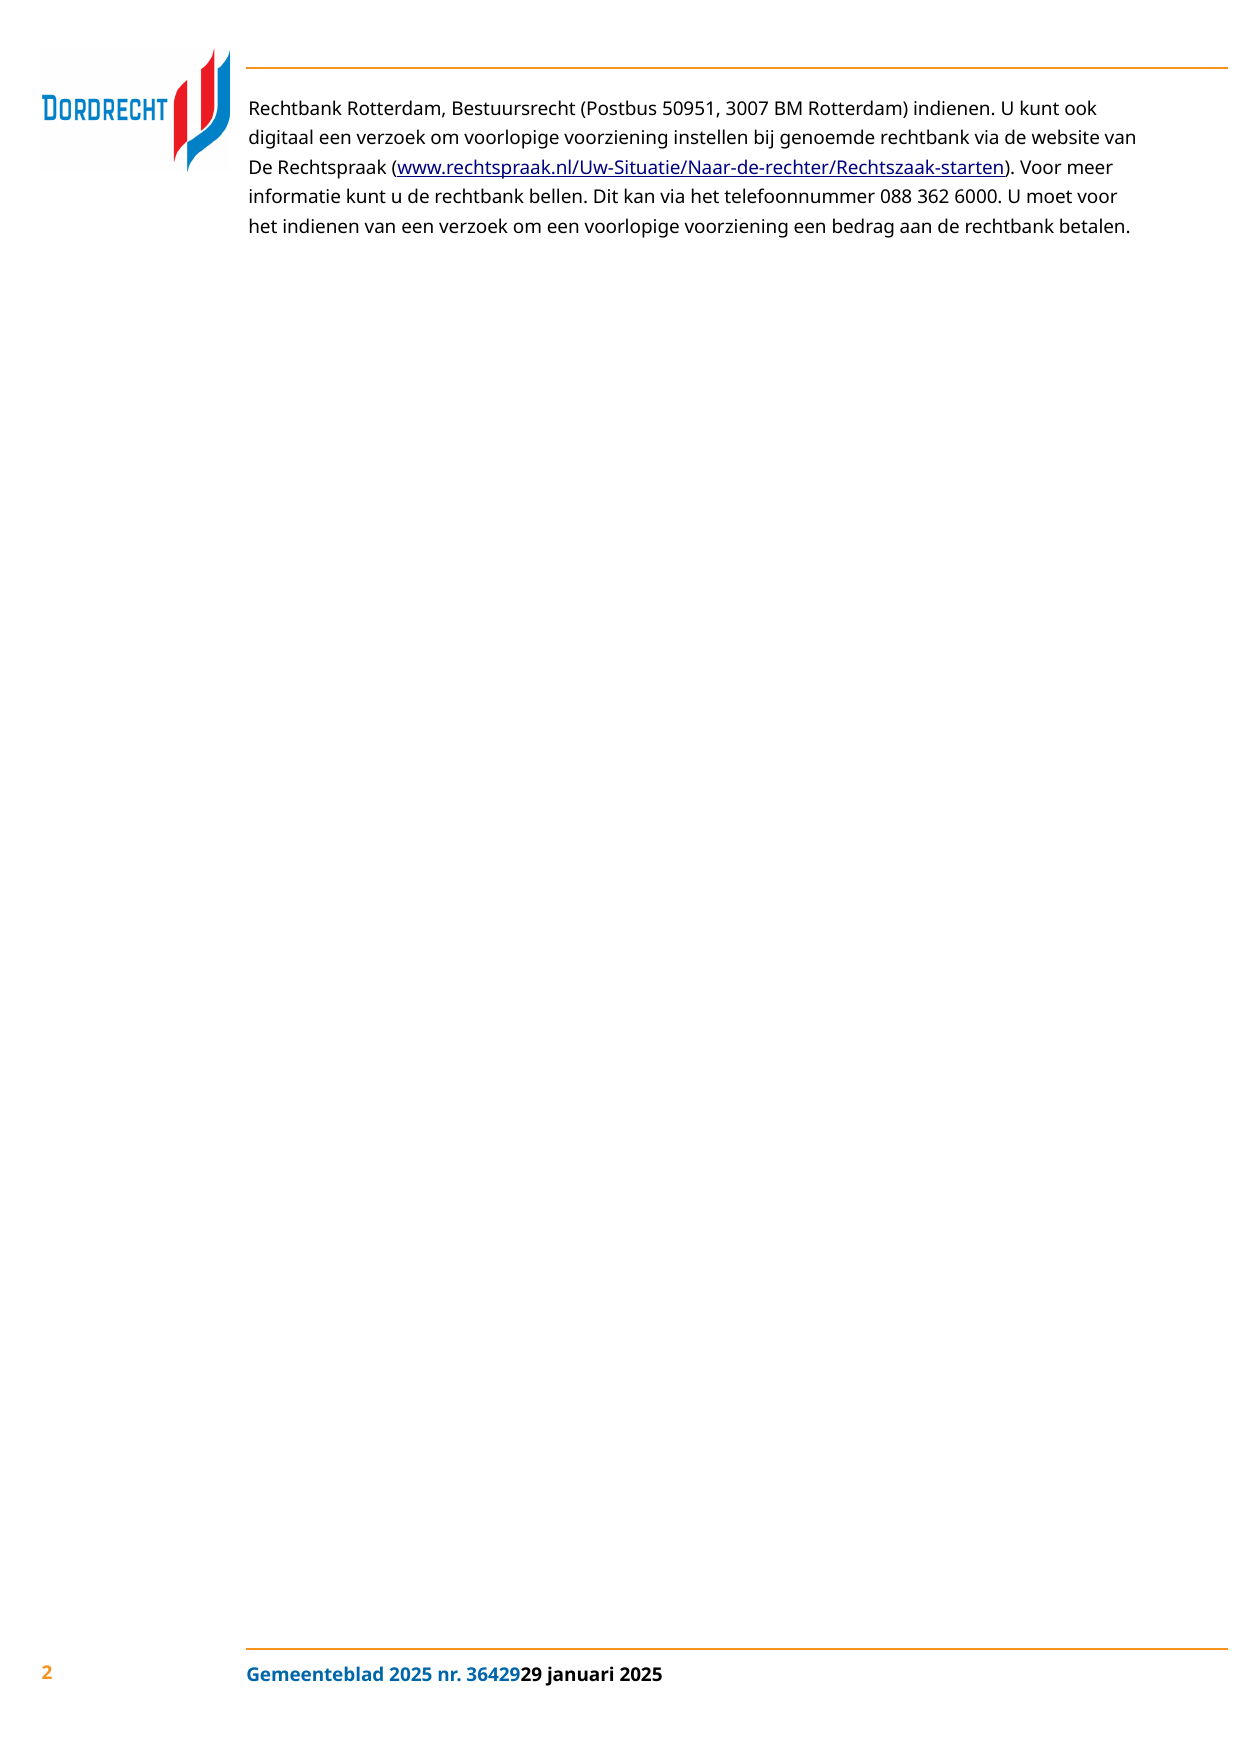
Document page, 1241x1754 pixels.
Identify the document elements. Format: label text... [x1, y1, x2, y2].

picture [41, 47, 231, 172]
text Rechtbank Rotterdam, Bestuursrecht (Postbus 50951, 3007 BM Rotterdam) indienen. U kunt ook digitaal een verzoek om voorlopige voorziening instellen bij genoemde rechtbank via de website van De Rechtspraak (www.rechtspraak.nl/Uw-Situatie/Naar-de-rechter/Rechtszaak-starten). Voor meer informatie kunt u de rechtbank bellen. Dit kan via het telefoonnummer 088 362 6000. U moet voor het indienen van een verzoek om een voorlopige voorziening een bedrag aan de rechtbank betalen. [248, 95, 1152, 239]
